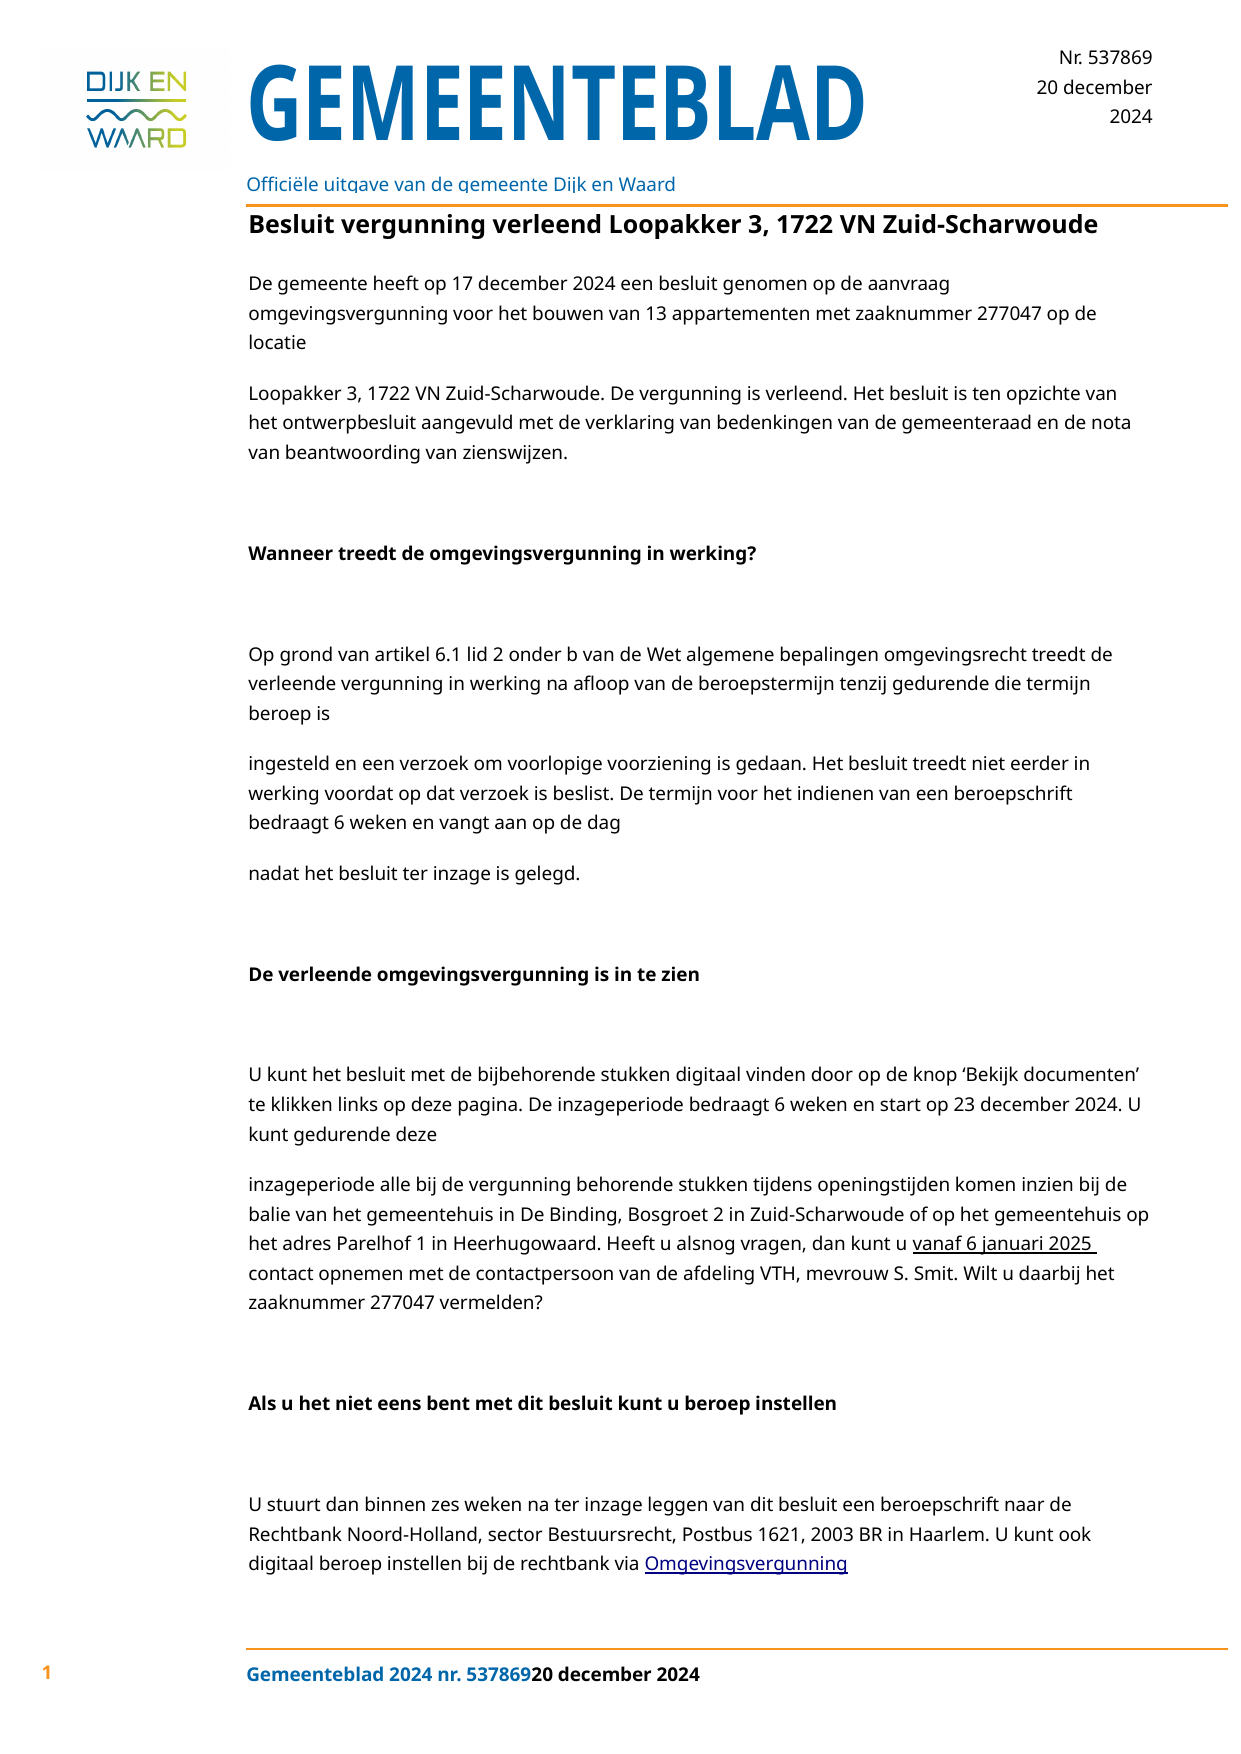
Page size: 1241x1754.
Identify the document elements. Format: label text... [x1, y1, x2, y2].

text Op grond van artikel 6.1 lid 2 onder b van de Wet algemene bepalingen omgevingsrecht treedt de verleende vergunning in werking na afloop van de beroepstermijn tenzij gedurende die termijn beroep is [248, 641, 1152, 726]
picture [41, 47, 231, 172]
text U kunt het besluit met de bijbehorende stukken digitaal vinden door op de knop ‘Bekijk documenten’ te klikken links op deze pagina. De inzageperiode bedraagt 6 weken en start op 23 december 2024. U kunt gedurende deze [248, 1062, 1152, 1146]
text Wanneer treedt de omgevingsvergunning in werking? [248, 540, 1152, 566]
text Als u het niet eens bent met dit besluit kunt u beroep instellen [248, 1390, 1152, 1416]
text Loopakker 3, 1722 VN Zuid-Scharwoude. De vergunning is verleend. Het besluit is ten opzichte van het ontwerpbesluit aangevuld met de verklaring van bedenkingen van de gemeenteraad en de nota van beantwoording van zienswijzen. [248, 380, 1152, 465]
text inzageperiode alle bij de vergunning behorende stukken tijdens openingstijden komen inzien bij de balie van het gemeentehuis in De Binding, Bosgroet 2 in Zuid-Scharwoude of op het gemeentehuis op het adres Parelhof 1 in Heerhugowaard. Heeft u alsnog vragen, dan kunt u vanaf 6 januari 2025 contact opnemen met de contactpersoon van de afdeling VTH, mevrouw S. Smit. Wilt u daarbij het zaaknummer 277047 vermelden? [248, 1171, 1152, 1315]
text nadat het besluit ter inzage is gelegd. [248, 860, 1152, 886]
text De verleende omgevingsvergunning is in te zien [248, 961, 1152, 986]
text De gemeente heeft op 17 december 2024 een besluit genomen op de aanvraag omgevingsvergunning voor het bouwen van 13 appartementen met zaaknummer 277047 op de locatie [248, 270, 1152, 355]
text Besluit vergunning verleend Loopakker 3, 1722 VN Zuid-Scharwoude [248, 207, 1152, 241]
text U stuurt dan binnen zes weken na ter inzage leggen van dit besluit een beroepschrift naar de Rechtbank Noord-Holland, sector Bestuursrecht, Postbus 1621, 2003 BR in Haarlem. U kunt ook digitaal beroep instellen bij de rechtbank via Omgevingsvergunning [248, 1491, 1152, 1576]
text ingesteld en een verzoek om voorlopige voorziening is gedaan. Het besluit treedt niet eerder in werking voordat op dat verzoek is beslist. De termijn voor het indienen van een beroepschrift bedraagt 6 weken en vangt aan op de dag [248, 750, 1152, 835]
